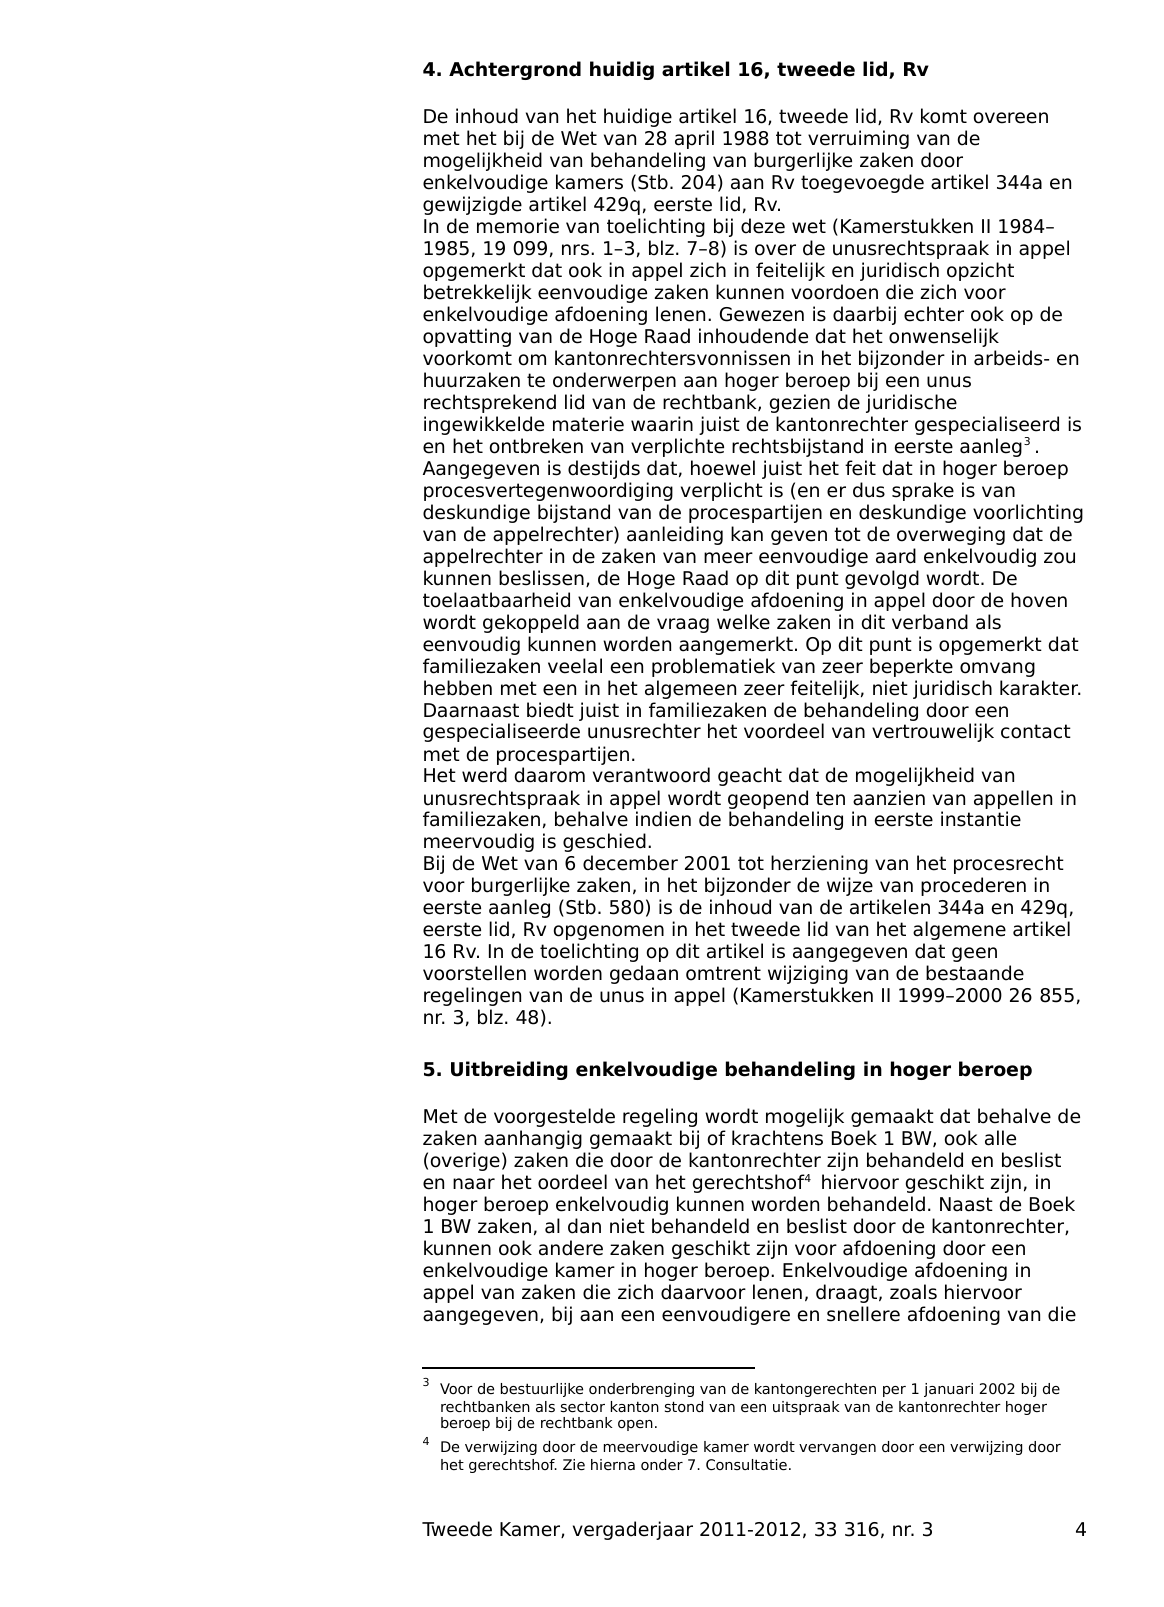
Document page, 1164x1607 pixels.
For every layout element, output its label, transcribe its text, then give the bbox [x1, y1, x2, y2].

text Met de voorgestelde regeling wordt mogelijk gemaakt dat behalve de zaken aanhangig gemaakt bij of krachtens Boek 1 BW, ook alle (overige) zaken die door de kantonrechter zijn behandeld en beslist en naar het oordeel van het gerechtshof hiervoor geschikt zijn, in hoger beroep enkelvoudig kunnen worden behandeld. Naast de Boek 1 BW zaken, al dan niet behandeld en beslist door de kantonrechter, kunnen ook andere zaken geschikt zijn voor afdoening door een enkelvoudige kamer in hoger beroep. Enkelvoudige afdoening in appel van zaken die zich daarvoor lenen, draagt, zoals hiervoor aangegeven, bij aan een eenvoudigere en snellere afdoening van die [422, 1106, 1087, 1326]
text De verwijzing door de meervoudige kamer wordt vervangen door een verwijzing door het gerechtshof. Zie hierna onder 7. Consultatie. [422, 1435, 1087, 1474]
subtitle 4. Achtergrond huidig artikel 16, tweede lid, Rv [422, 59, 1087, 81]
text De inhoud van het huidige artikel 16, tweede lid, Rv komt overeen met het bij de Wet van 28 april 1988 tot verruiming van de mogelijkheid van behandeling van burgerlijke zaken door enkelvoudige kamers (Stb. 204) aan Rv toegevoegde artikel 344a en gewijzigde artikel 429q, eerste lid, Rv. [422, 106, 1087, 216]
text Het werd daarom verantwoord geacht dat de mogelijkheid van unusrechtspraak in appel wordt geopend ten aanzien van appellen in familiezaken, behalve indien de behandeling in eerste instantie meervoudig is geschied. [422, 765, 1087, 853]
text In de memorie van toelichting bij deze wet (Kamerstukken II 1984–1985, 19 099, nrs. 1–3, blz. 7–8) is over de unusrechtspraak in appel opgemerkt dat ook in appel zich in feitelijk en juridisch opzicht betrekkelijk eenvoudige zaken kunnen voordoen die zich voor enkelvoudige afdoening lenen. Gewezen is daarbij echter ook op de opvatting van de Hoge Raad inhoudende dat het onwenselijk voorkomt om kantonrechtersvonnissen in het bijzonder in arbeids- en huurzaken te onderwerpen aan hoger beroep bij een unus rechtsprekend lid van de rechtbank, gezien de juridische ingewikkelde materie waarin juist de kantonrechter gespecialiseerd is en het ontbreken van verplichte rechtsbijstand in eerste aanleg. Aangegeven is destijds dat, hoewel juist het feit dat in hoger beroep procesvertegenwoordiging verplicht is (en er dus sprake is van deskundige bijstand van de procespartijen en deskundige voorlichting van de appelrechter) aanleiding kan geven tot de overweging dat de appelrechter in de zaken van meer eenvoudige aard enkelvoudig zou kunnen beslissen, de Hoge Raad op dit punt gevolgd wordt. De toelaatbaarheid van enkelvoudige afdoening in appel door de hoven wordt gekoppeld aan de vraag welke zaken in dit verband als eenvoudig kunnen worden aangemerkt. Op dit punt is opgemerkt dat familiezaken veelal een problematiek van zeer beperkte omvang hebben met een in het algemeen zeer feitelijk, niet juridisch karakter. Daarnaast biedt juist in familiezaken de behandeling door een gespecialiseerde unusrechter het voordeel van vertrouwelijk contact met de procespartijen. [422, 216, 1087, 765]
subtitle 5. Uitbreiding enkelvoudige behandeling in hoger beroep [422, 1059, 1087, 1081]
text Voor de bestuurlijke onderbrenging van de kantongerechten per 1 januari 2002 bij de rechtbanken als sector kanton stond van een uitspraak van de kantonrechter hoger beroep bij de rechtbank open. [422, 1377, 1087, 1432]
text Bij de Wet van 6 december 2001 tot herziening van het procesrecht voor burgerlijke zaken, in het bijzonder de wijze van procederen in eerste aanleg (Stb. 580) is de inhoud van de artikelen 344a en 429q, eerste lid, Rv opgenomen in het tweede lid van het algemene artikel 16 Rv. In de toelichting op dit artikel is aangegeven dat geen voorstellen worden gedaan omtrent wijziging van de bestaande regelingen van de unus in appel (Kamerstukken II 1999–2000 26 855, nr. 3, blz. 48). [422, 853, 1087, 1029]
